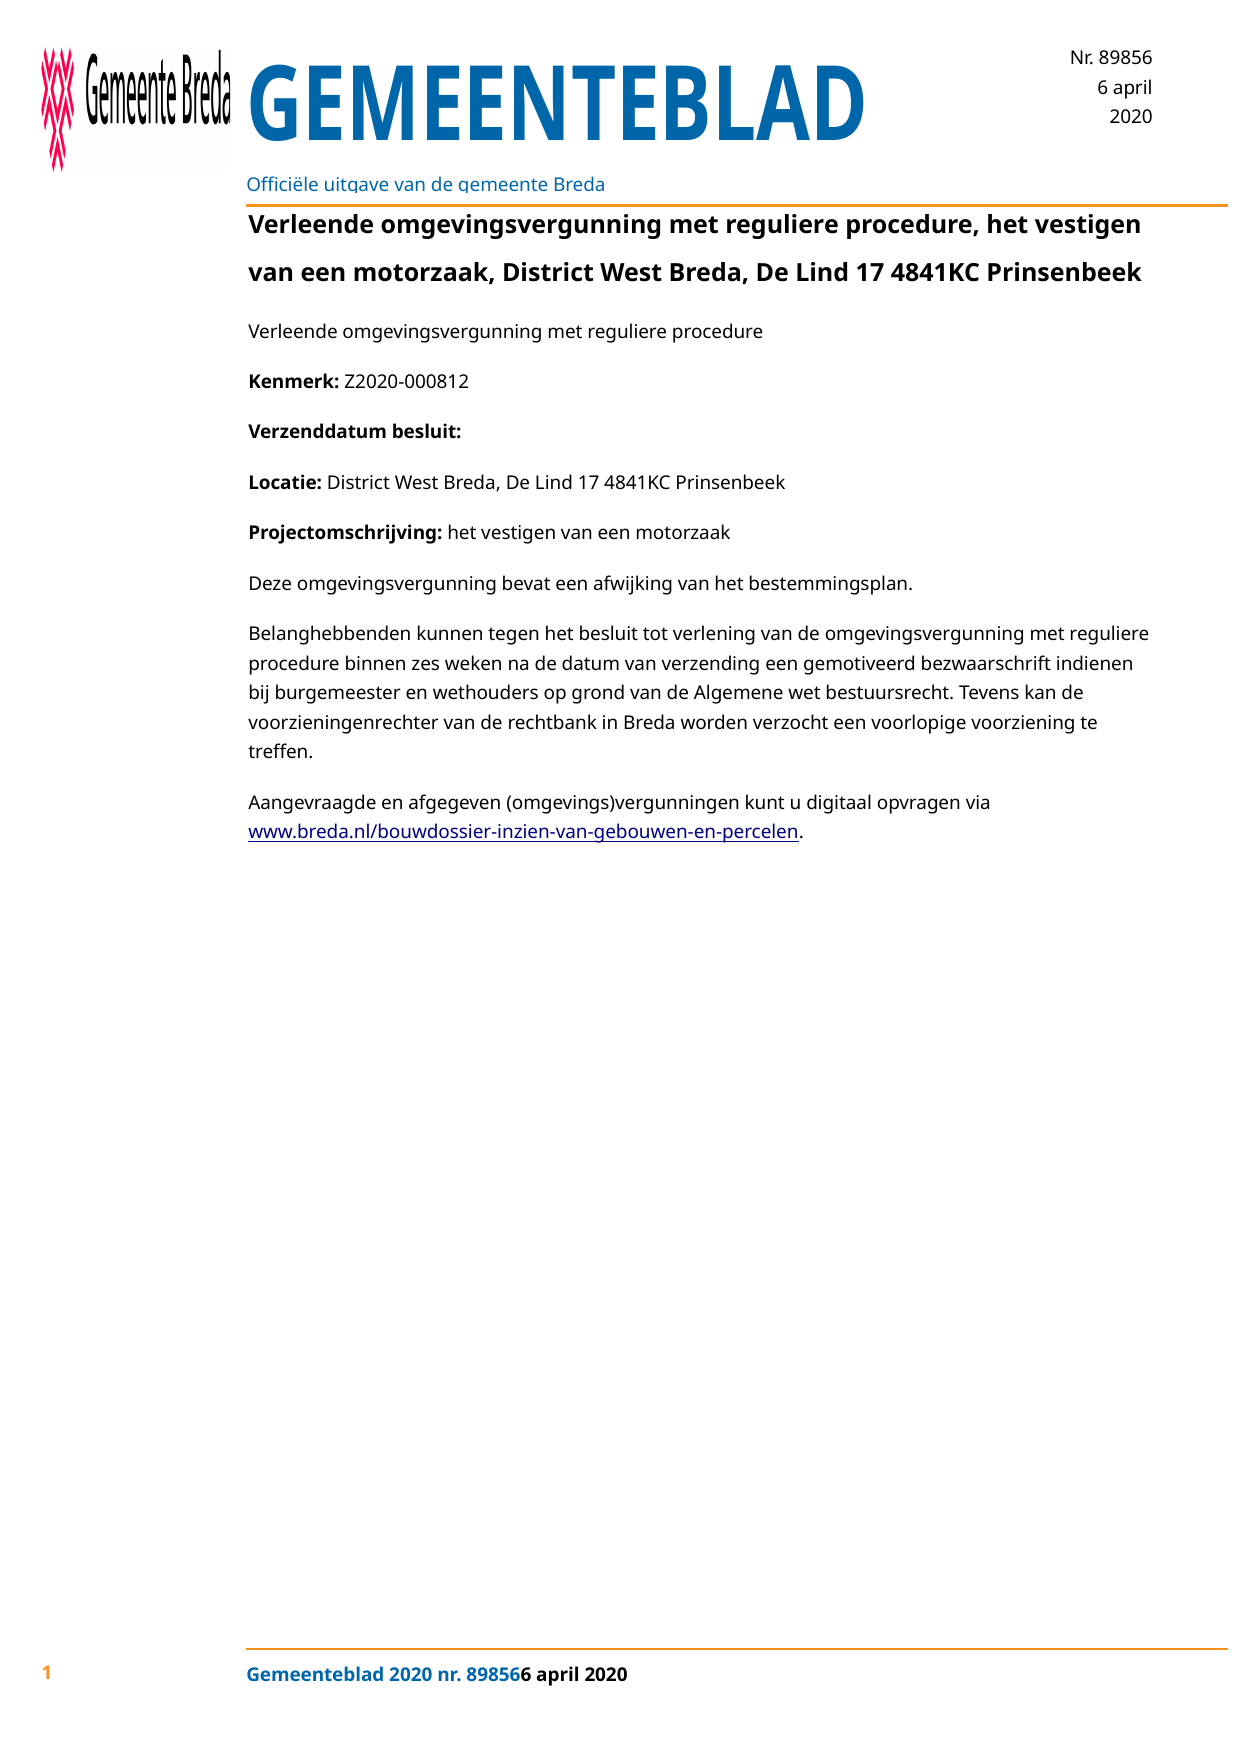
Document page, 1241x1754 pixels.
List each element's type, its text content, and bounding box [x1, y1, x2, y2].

text Deze omgevingsvergunning bevat een afwijking van het bestemmingsplan. [248, 570, 1152, 596]
text Locatie: District West Breda, De Lind 17 4841KC Prinsenbeek [248, 469, 1152, 495]
text Aangevraagde en afgegeven (omgevings)vergunningen kunt u digitaal opvragen via www.breda.nl/bouwdossier-inzien-van-gebouwen-en-percelen. [248, 789, 1152, 844]
text Verleende omgevingsvergunning met reguliere procedure [248, 318, 1152, 344]
text Kenmerk: Z2020-000812 [248, 368, 1152, 394]
text Belanghebbenden kunnen tegen het besluit tot verlening van de omgevingsvergunning met reguliere procedure binnen zes weken na de datum van verzending een gemotiveerd bezwaarschrift indienen bij burgemeester en wethouders op grond van de Algemene wet bestuursrecht. Tevens kan de voorzieningenrechter van de rechtbank in Breda worden verzocht een voorlopige voorziening te treffen. [248, 620, 1152, 764]
picture [41, 47, 231, 172]
text Projectomschrijving: het vestigen van een motorzaak [248, 519, 1152, 545]
text Verzenddatum besluit: [248, 419, 1152, 444]
text Verleende omgevingsvergunning met reguliere procedure, het vestigen van een motorzaak, District West Breda, De Lind 17 4841KC Prinsenbeek [248, 207, 1152, 288]
